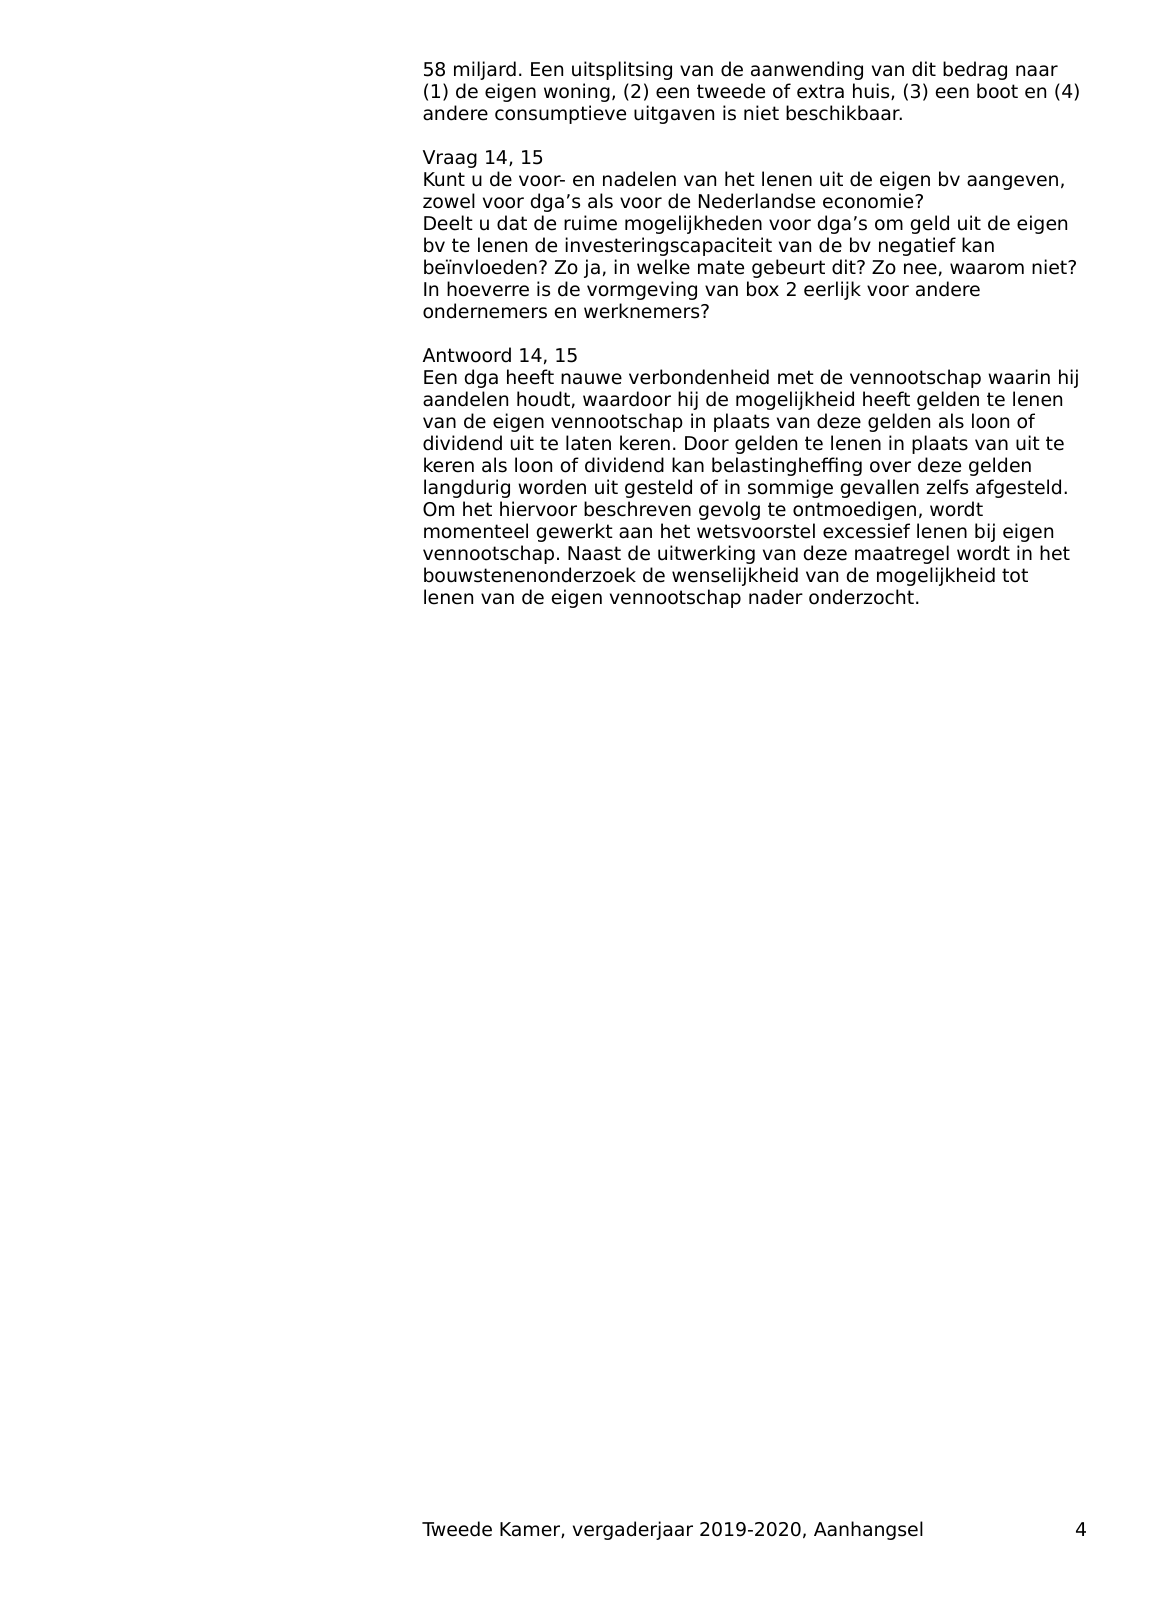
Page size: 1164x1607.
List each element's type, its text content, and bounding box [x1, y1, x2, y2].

text Deelt u dat de ruime mogelijkheden voor dga’s om geld uit de eigen bv te lenen de investeringscapaciteit van de bv negatief kan beïnvloeden? Zo ja, in welke mate gebeurt dit? Zo nee, waarom niet? In hoeverre is de vormgeving van box 2 eerlijk voor andere ondernemers en werknemers? [422, 213, 1087, 323]
text Kunt u de voor- en nadelen van het lenen uit de eigen bv aangeven, zowel voor dga’s als voor de Nederlandse economie? [422, 169, 1087, 213]
text Vraag 14, 15 [422, 147, 1087, 169]
text 58 miljard. Een uitsplitsing van de aanwending van dit bedrag naar (1) de eigen woning, (2) een tweede of extra huis, (3) een boot en (4) andere consumptieve uitgaven is niet beschikbaar. [422, 59, 1087, 125]
text Een dga heeft nauwe verbondenheid met de vennootschap waarin hij aandelen houdt, waardoor hij de mogelijkheid heeft gelden te lenen van de eigen vennootschap in plaats van deze gelden als loon of dividend uit te laten keren. Door gelden te lenen in plaats van uit te keren als loon of dividend kan belastingheffing over deze gelden langdurig worden uit gesteld of in sommige gevallen zelfs afgesteld. Om het hiervoor beschreven gevolg te ontmoedigen, wordt momenteel gewerkt aan het wetsvoorstel excessief lenen bij eigen vennootschap. Naast de uitwerking van deze maatregel wordt in het bouwstenenonderzoek de wenselijkheid van de mogelijkheid tot lenen van de eigen vennootschap nader onderzocht. [422, 367, 1087, 609]
text Antwoord 14, 15 [422, 345, 1087, 367]
